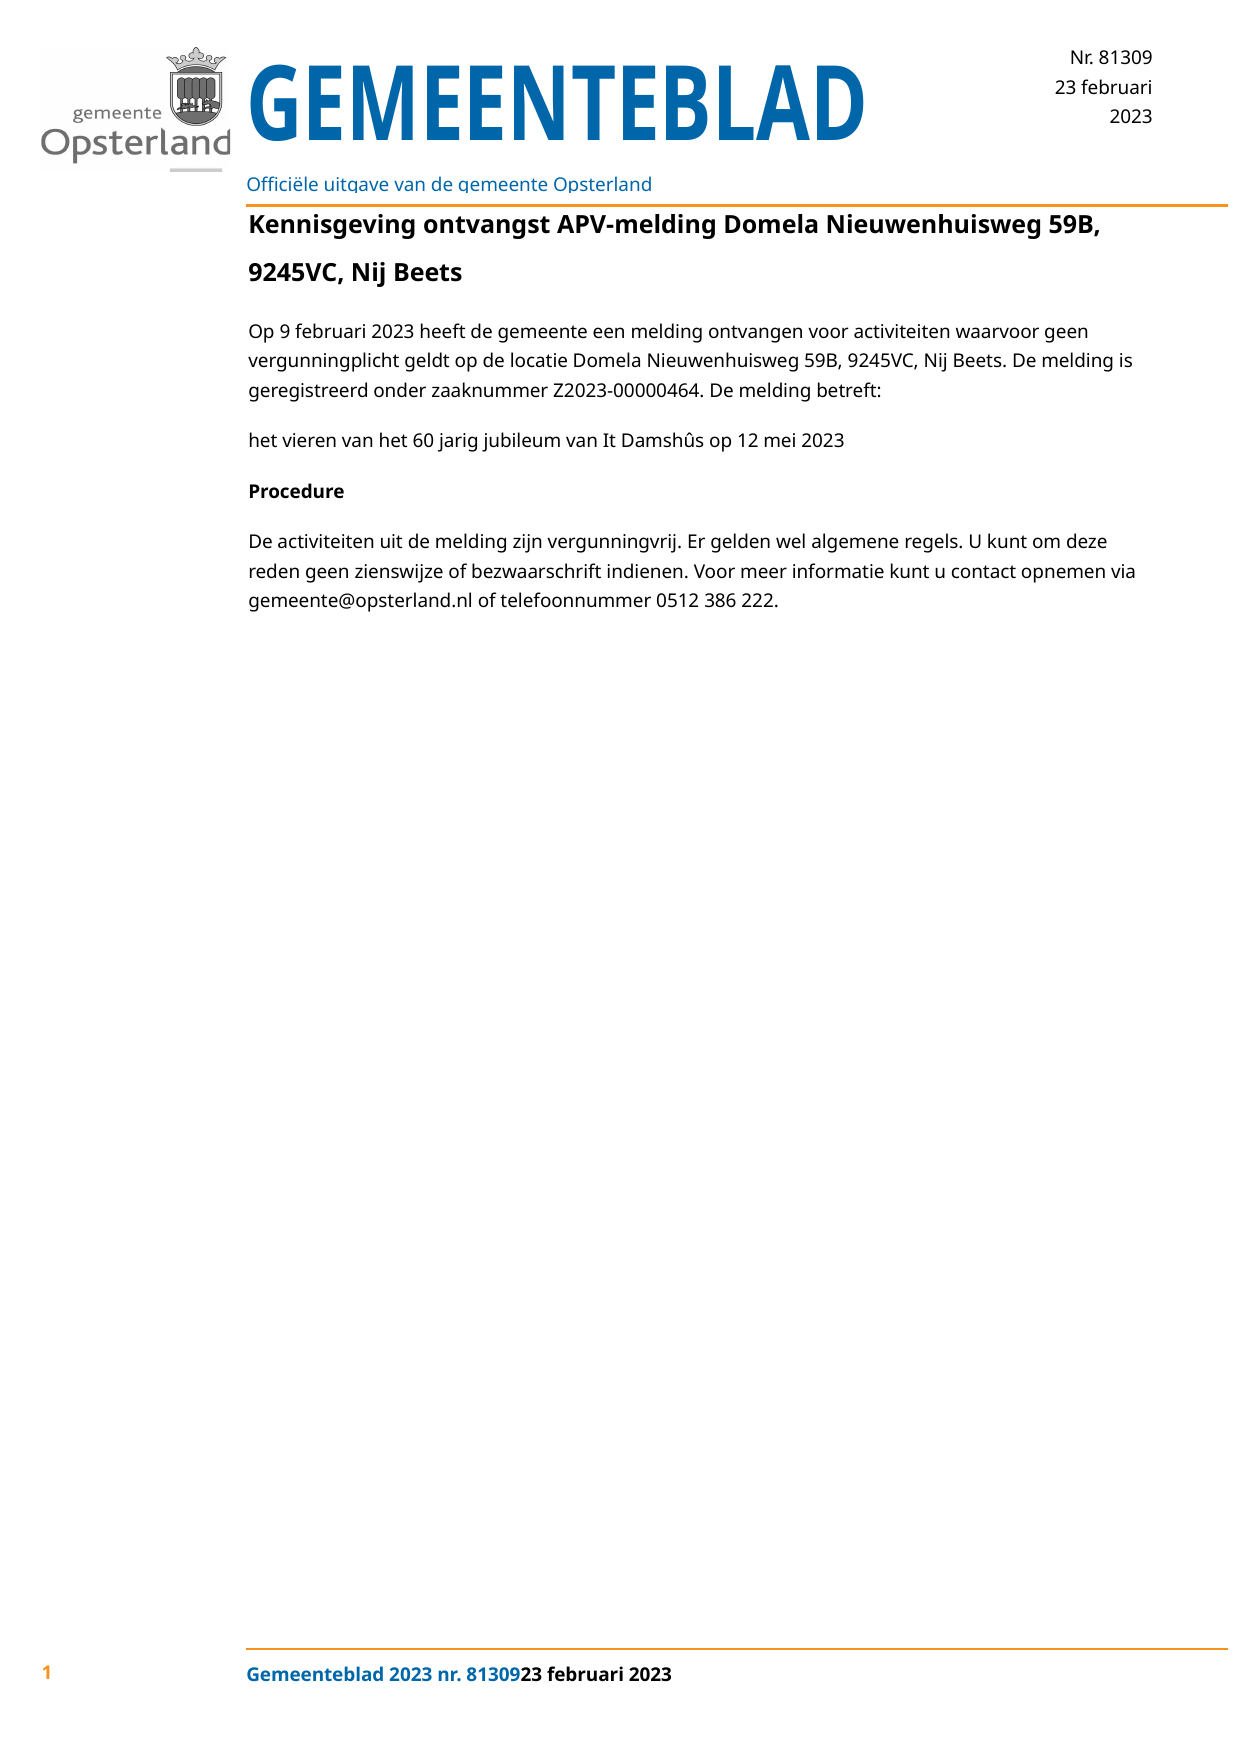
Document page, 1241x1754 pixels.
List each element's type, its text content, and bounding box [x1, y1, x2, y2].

text Op 9 februari 2023 heeft de gemeente een melding ontvangen voor activiteiten waarvoor geen vergunningplicht geldt op de locatie Domela Nieuwenhuisweg 59B, 9245VC, Nij Beets. De melding is geregistreerd onder zaaknummer Z2023-00000464. De melding betreft: [248, 318, 1152, 403]
text Kennisgeving ontvangst APV-melding Domela Nieuwenhuisweg 59B, 9245VC, Nij Beets [248, 207, 1152, 288]
text Procedure [248, 478, 1152, 504]
text het vieren van het 60 jarig jubileum van It Damshûs op 12 mei 2023 [248, 427, 1152, 453]
text De activiteiten uit de melding zijn vergunningvrij. Er gelden wel algemene regels. U kunt om deze reden geen zienswijze of bezwaarschrift indienen. Voor meer informatie kunt u contact opnemen via gemeente@opsterland.nl of telefoonnummer 0512 386 222. [248, 528, 1152, 613]
picture [41, 47, 231, 172]
